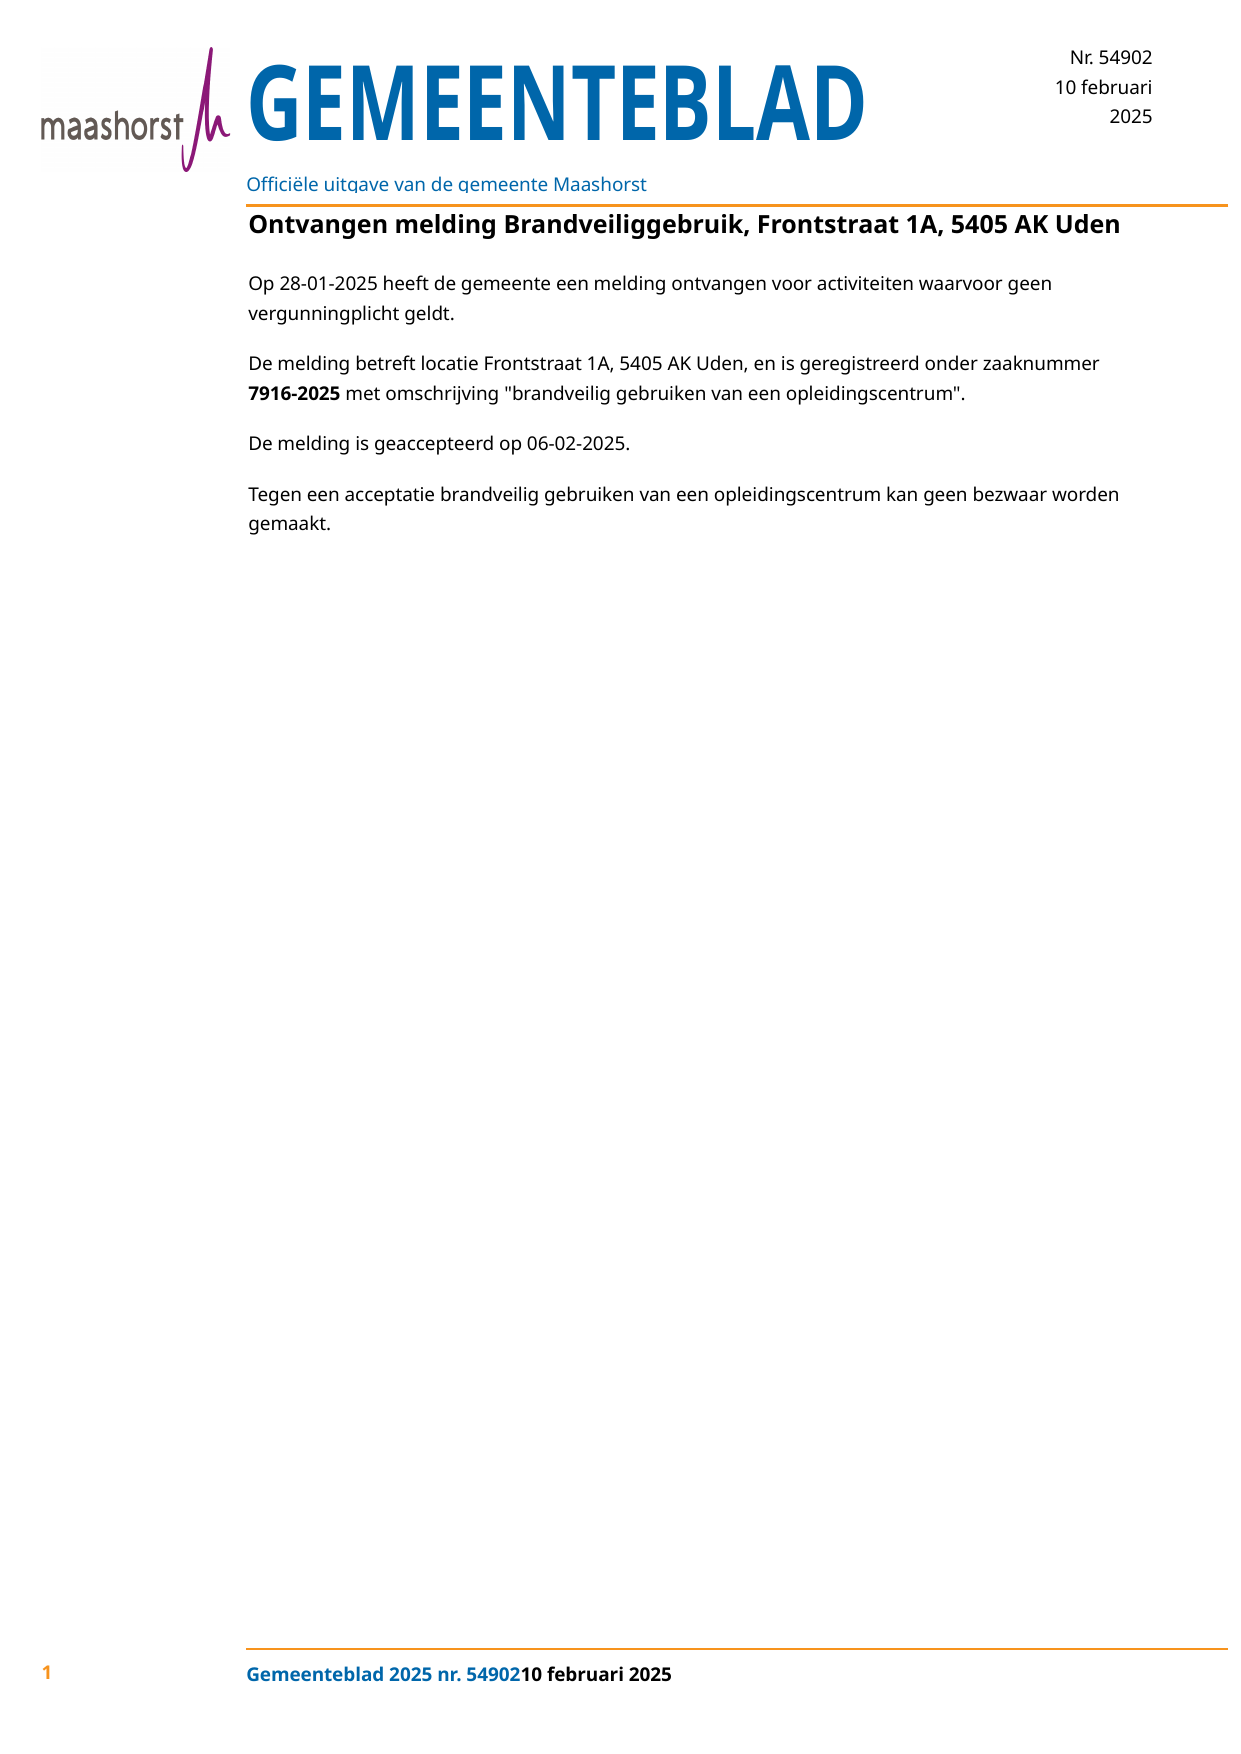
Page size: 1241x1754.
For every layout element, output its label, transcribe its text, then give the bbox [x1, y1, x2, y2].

text Op 28-01-2025 heeft de gemeente een melding ontvangen voor activiteiten waarvoor geen vergunningplicht geldt. [248, 270, 1152, 326]
text Tegen een acceptatie brandveilig gebruiken van een opleidingscentrum kan geen bezwaar worden gemaakt. [248, 481, 1152, 536]
text Ontvangen melding Brandveiliggebruik, Frontstraat 1A, 5405 AK Uden [248, 207, 1152, 241]
picture [41, 47, 231, 172]
text De melding betreft locatie Frontstraat 1A, 5405 AK Uden, en is geregistreerd onder zaaknummer 7916-2025 met omschrijving "brandveilig gebruiken van een opleidingscentrum". [248, 350, 1152, 406]
text De melding is geaccepteerd op 06-02-2025. [248, 430, 1152, 456]
